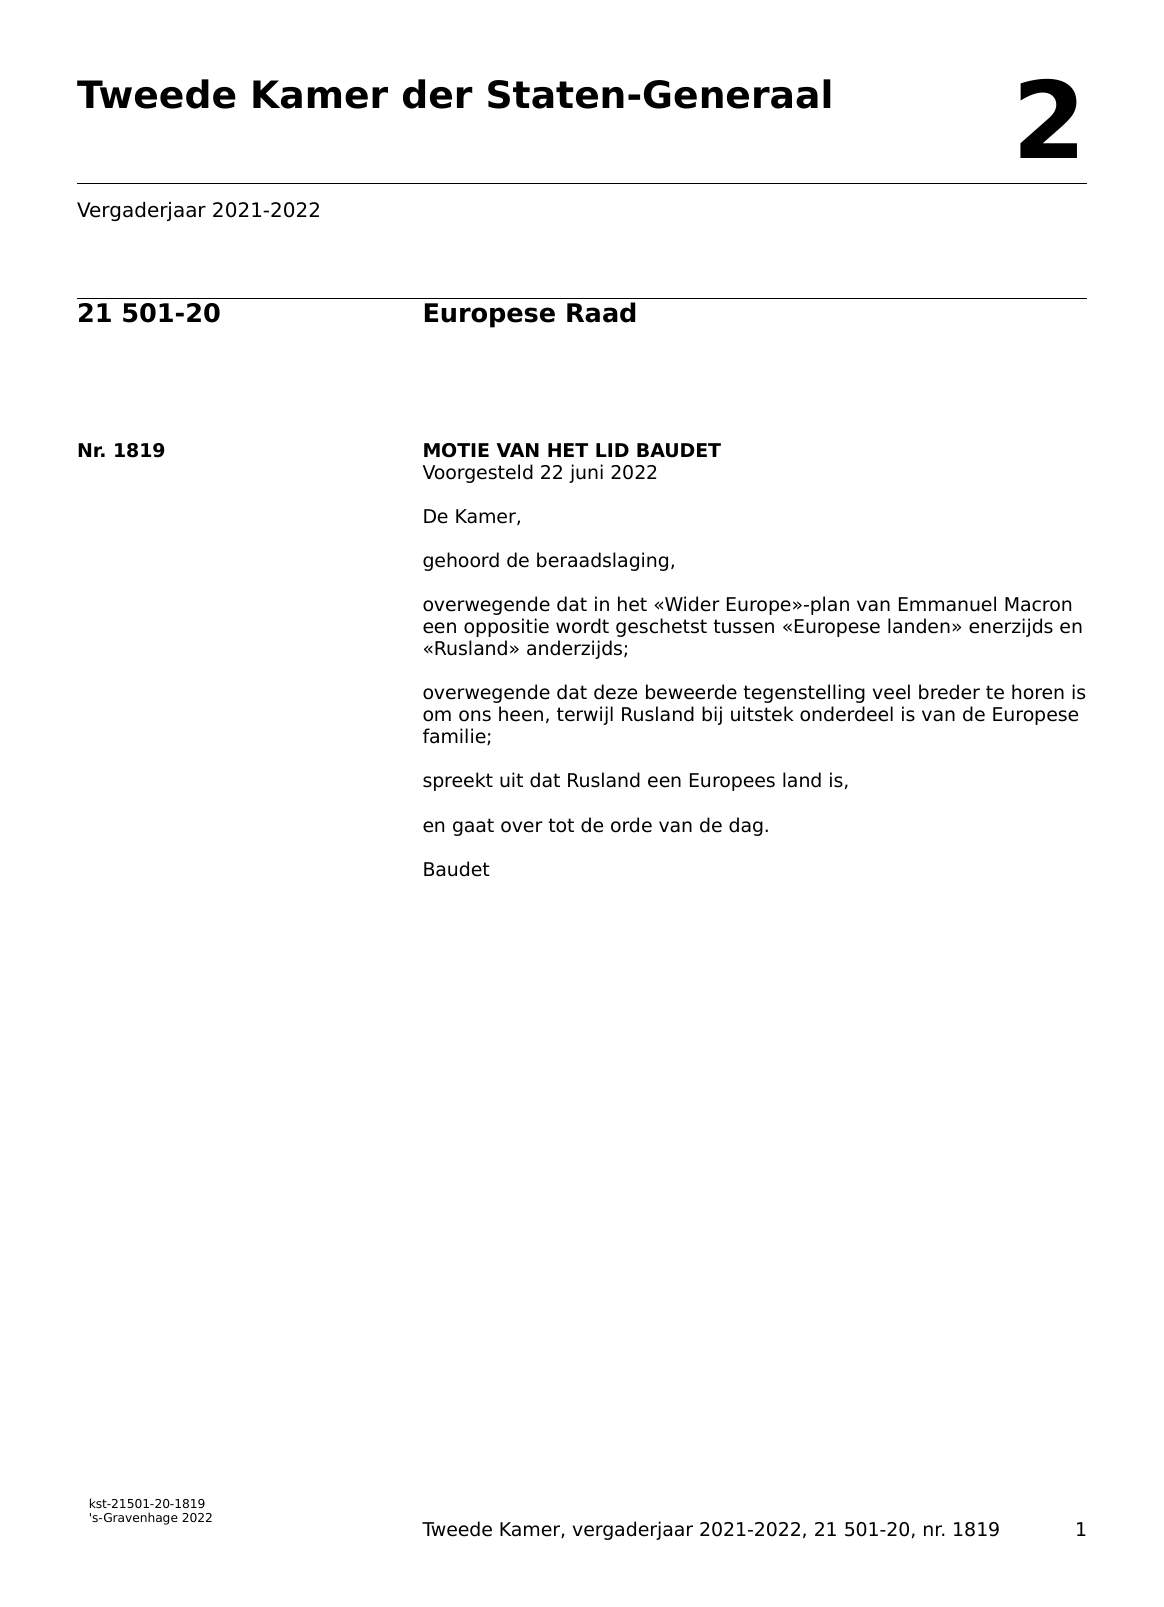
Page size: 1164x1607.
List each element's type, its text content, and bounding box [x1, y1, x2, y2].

text overwegende dat in het «Wider Europe»-plan van Emmanuel Macron een oppositie wordt geschetst tussen «Europese landen» enerzijds en «Rusland» anderzijds; [422, 594, 1087, 660]
subtitle Nr. 1819 MOTIE VAN HET LID BAUDET [77, 440, 1087, 462]
table_header Tweede Kamer der Staten-Generaal [77, 59, 886, 183]
subtitle 21 501-20 Europese Raad [77, 299, 1087, 329]
text Baudet [422, 859, 1087, 881]
text 's-Gravenhage 2022 [88, 1511, 323, 1525]
text De Kamer, [422, 506, 1087, 528]
text Voorgesteld 22 juni 2022 [422, 462, 1087, 484]
text overwegende dat deze beweerde tegenstelling veel breder te horen is om ons heen, terwijl Rusland bij uitstek onderdeel is van de Europese familie; [422, 682, 1087, 748]
table_header 2 [886, 59, 1087, 183]
text en gaat over tot de orde van de dag. [422, 814, 1087, 837]
table_cell Vergaderjaar 2021-2022 [77, 184, 1087, 298]
text spreekt uit dat Rusland een Europees land is, [422, 770, 1087, 792]
text gehoord de beraadslaging, [422, 550, 1087, 572]
text kst-21501-20-1819 [88, 1497, 323, 1511]
